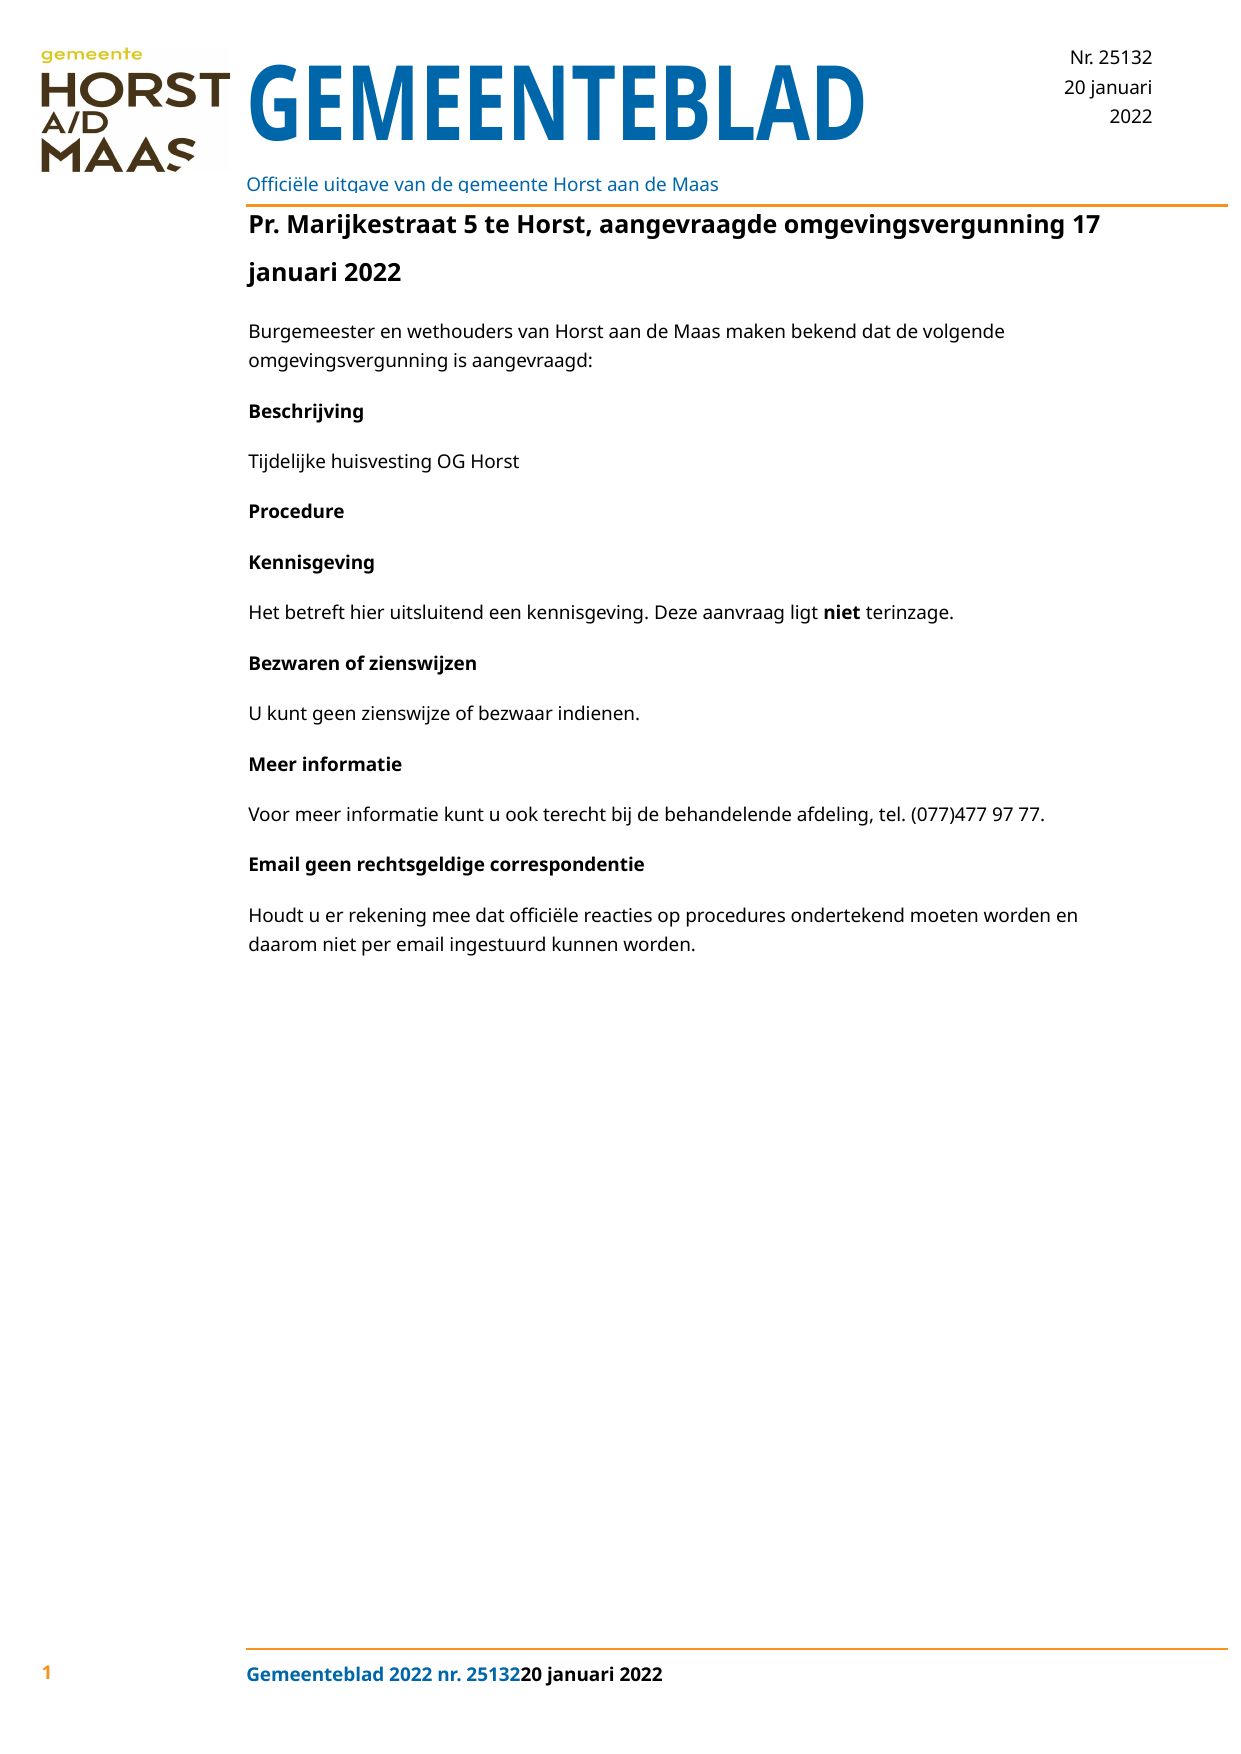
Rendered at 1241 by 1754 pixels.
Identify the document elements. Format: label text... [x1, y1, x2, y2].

text U kunt geen zienswijze of bezwaar indienen. [248, 700, 1152, 726]
text Beschrijving [248, 398, 1152, 424]
text Kennisgeving [248, 549, 1152, 575]
text Voor meer informatie kunt u ook terecht bij de behandelende afdeling, tel. (077)477 97 77. [248, 801, 1152, 827]
text Pr. Marijkestraat 5 te Horst, aangevraagde omgevingsvergunning 17 januari 2022 [248, 207, 1152, 288]
text Houdt u er rekening mee dat officiële reacties op procedures ondertekend moeten worden en daarom niet per email ingestuurd kunnen worden. [248, 902, 1152, 957]
text Procedure [248, 499, 1152, 524]
text Het betreft hier uitsluitend een kennisgeving. Deze aanvraag ligt niet terinzage. [248, 599, 1152, 625]
text Bezwaren of zienswijzen [248, 650, 1152, 676]
text Tijdelijke huisvesting OG Horst [248, 448, 1152, 474]
text Burgemeester en wethouders van Horst aan de Maas maken bekend dat de volgende omgevingsvergunning is aangevraagd: [248, 318, 1152, 373]
picture [41, 47, 231, 172]
text Meer informatie [248, 751, 1152, 777]
text Email geen rechtsgeldige correspondentie [248, 852, 1152, 877]
